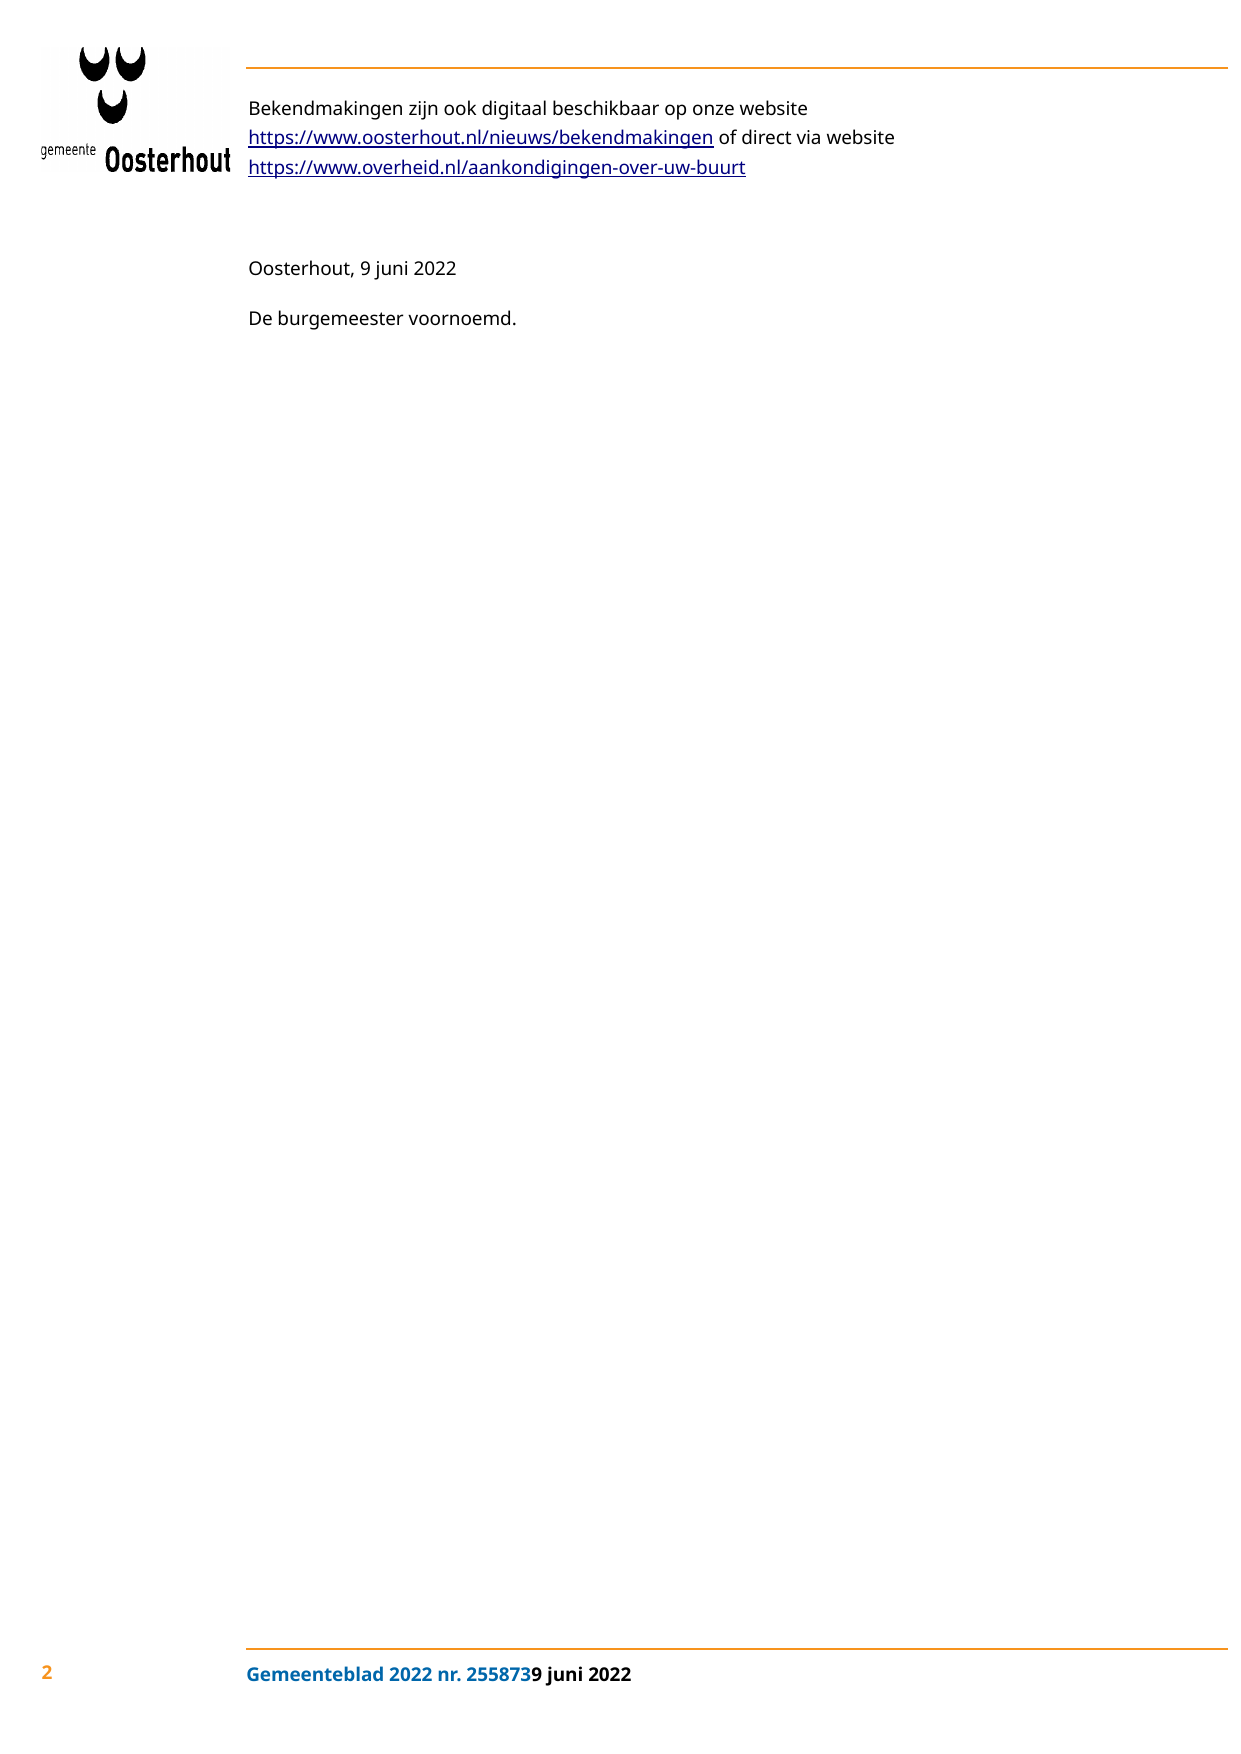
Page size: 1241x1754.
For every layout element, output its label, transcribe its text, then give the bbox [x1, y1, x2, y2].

text De burgemeester voornoemd. [248, 305, 1152, 331]
picture [41, 47, 231, 172]
text Oosterhout, 9 juni 2022 [248, 255, 1152, 281]
text Bekendmakingen zijn ook digitaal beschikbaar op onze website https://www.oosterhout.nl/nieuws/bekendmakingen of direct via website https://www.overheid.nl/aankondigingen-over-uw-buurt [248, 95, 1152, 180]
